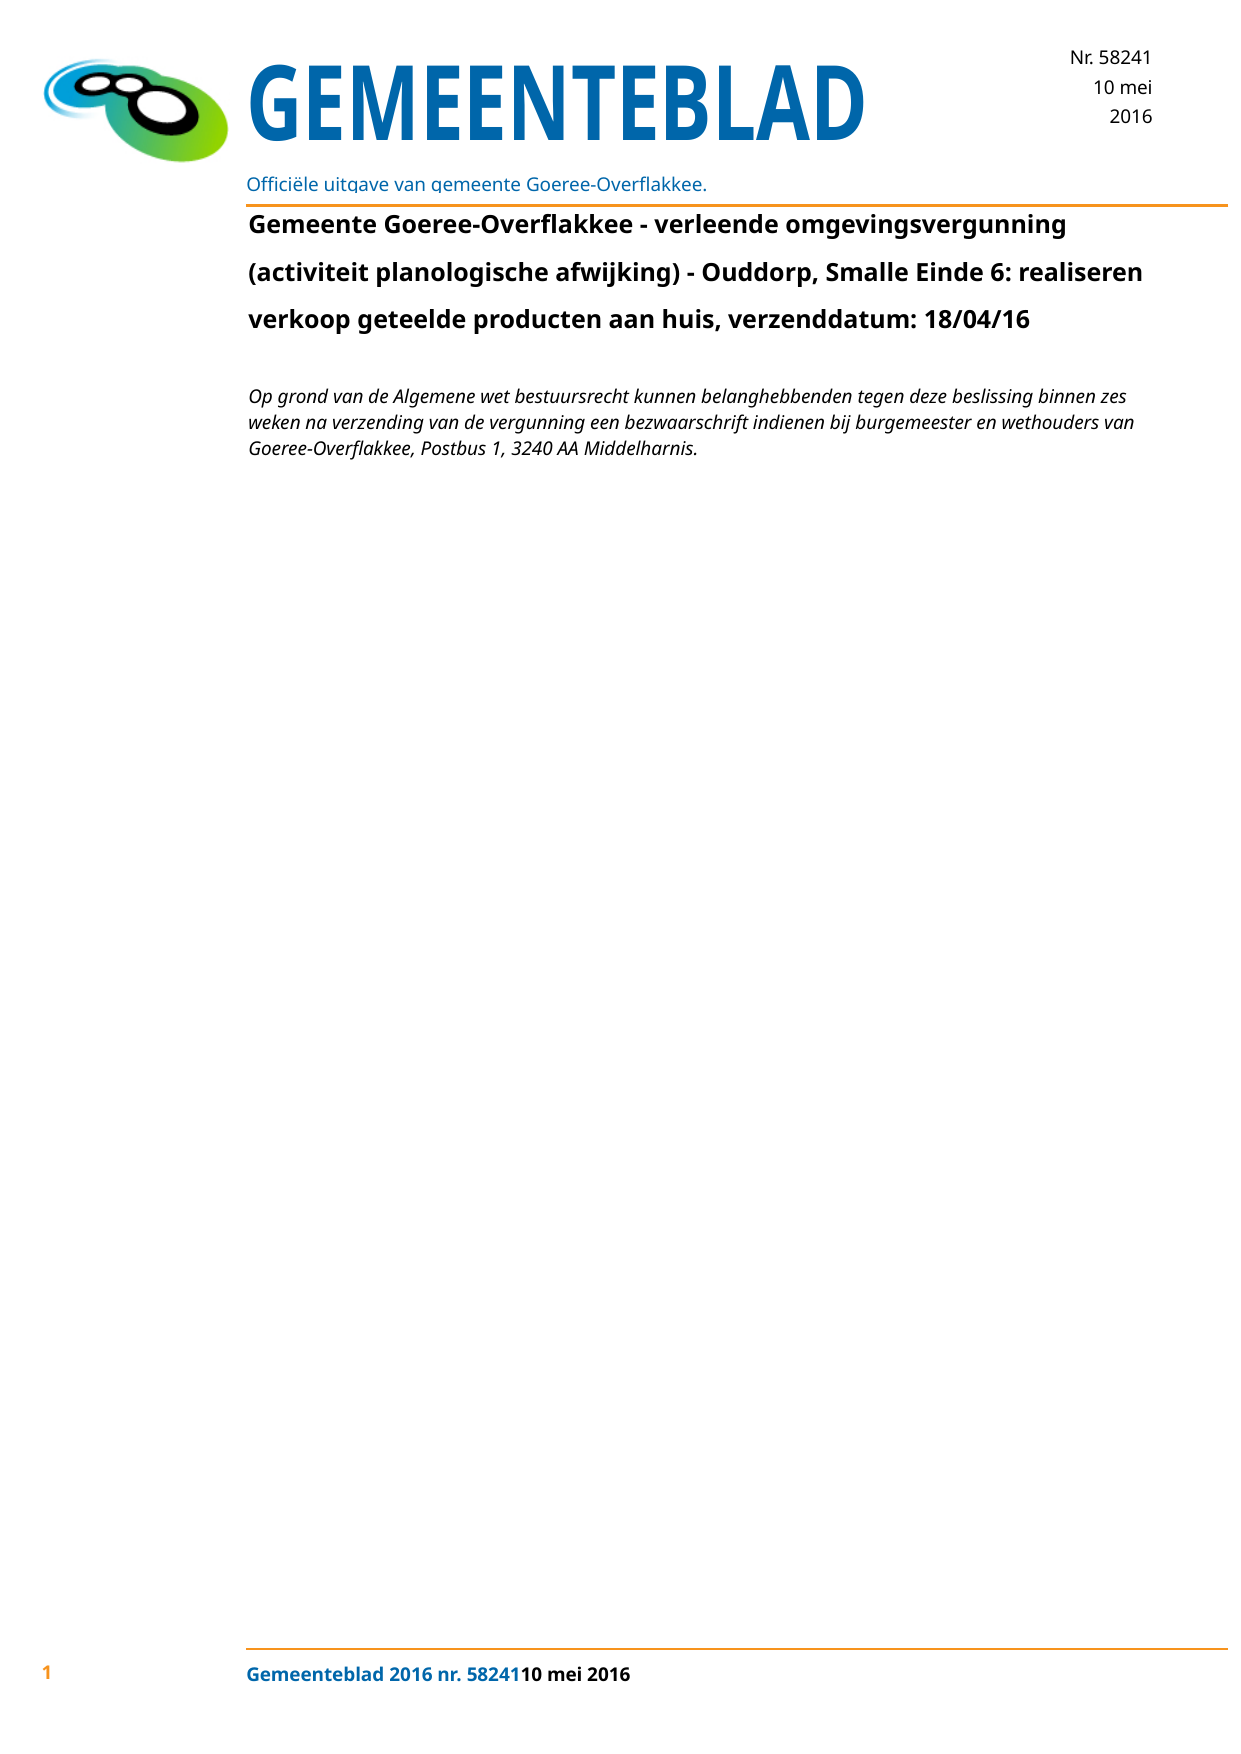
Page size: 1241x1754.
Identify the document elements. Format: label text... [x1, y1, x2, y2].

text Gemeente Goeree-Overflakkee - verleende omgevingsvergunning (activiteit planologische afwijking) - Ouddorp, Smalle Einde 6: realiseren verkoop geteelde producten aan huis, verzenddatum: 18/04/16 [248, 207, 1152, 336]
picture [41, 47, 231, 172]
text Op grond van de Algemene wet bestuursrecht kunnen belanghebbenden tegen deze beslissing binnen zes weken na verzending van de vergunning een bezwaarschrift indienen bij burgemeester en wethouders van Goeree-Overflakkee, Postbus 1, 3240 AA Middelharnis. [248, 384, 1152, 461]
